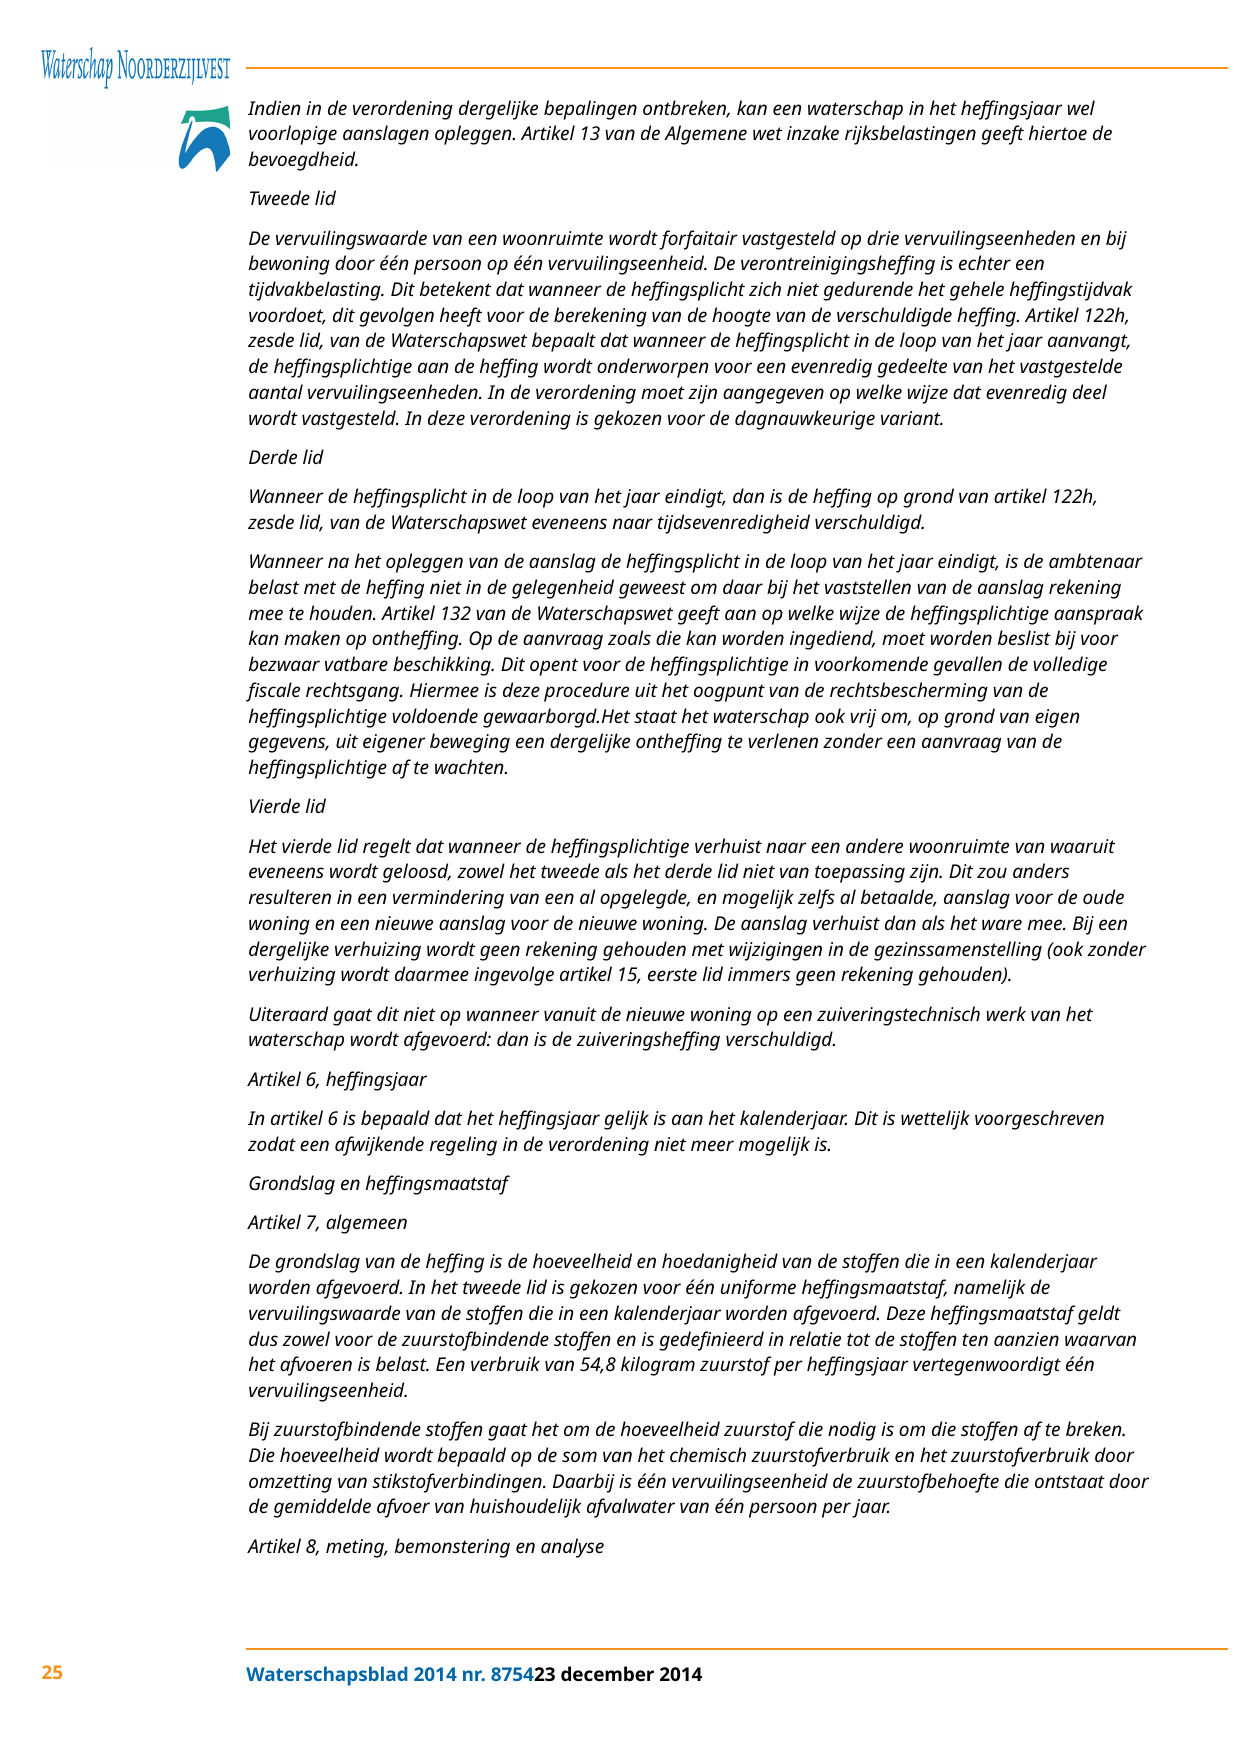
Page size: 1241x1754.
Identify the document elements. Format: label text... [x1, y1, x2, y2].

text De vervuilingswaarde van een woonruimte wordt forfaitair vastgesteld op drie vervuilingseenheden en bij bewoning door één persoon op één vervuilingseenheid. De verontreinigingsheffing is echter een tijdvakbelasting. Dit betekent dat wanneer de heffingsplicht zich niet gedurende het gehele heffingstijdvak voordoet, dit gevolgen heeft voor de berekening van de hoogte van de verschuldigde heffing. Artikel 122h, zesde lid, van de Waterschapswet bepaalt dat wanneer de heffingsplicht in de loop van het jaar aanvangt, de heffingsplichtige aan de heffing wordt onderworpen voor een evenredig gedeelte van het vastgestelde aantal vervuilingseenheden. In de verordening moet zijn aangegeven op welke wijze dat evenredig deel wordt vastgesteld. In deze verordening is gekozen voor de dagnauwkeurige variant. [248, 225, 1152, 431]
text In artikel 6 is bepaald dat het heffingsjaar gelijk is aan het kalenderjaar. Dit is wettelijk voorgeschreven zodat een afwijkende regeling in de verordening niet meer mogelijk is. [248, 1105, 1152, 1156]
text Wanneer de heffingsplicht in de loop van het jaar eindigt, dan is de heffing op grond van artikel 122h, zesde lid, van de Waterschapswet eveneens naar tijdsevenredigheid verschuldigd. [248, 483, 1152, 535]
text Artikel 7, algemeen [248, 1209, 1152, 1235]
text Derde lid [248, 444, 1152, 470]
text Grondslag en heffingsmaatstaf [248, 1170, 1152, 1196]
text Artikel 8, meting, bemonstering en analyse [248, 1533, 1152, 1559]
text Wanneer na het opleggen van de aanslag de heffingsplicht in de loop van het jaar eindigt, is de ambtenaar belast met de heffing niet in de gelegenheid geweest om daar bij het vaststellen van de aanslag rekening mee te houden. Artikel 132 van de Waterschapswet geeft aan op welke wijze de heffingsplichtige aanspraak kan maken op ontheffing. Op de aanvraag zoals die kan worden ingediend, moet worden beslist bij voor bezwaar vatbare beschikking. Dit opent voor de heffingsplichtige in voorkomende gevallen de volledige fiscale rechtsgang. Hiermee is deze procedure uit het oogpunt van de rechtsbescherming van de heffingsplichtige voldoende gewaarborgd.Het staat het waterschap ook vrij om, op grond van eigen gegevens, uit eigener beweging een dergelijke ontheffing te verlenen zonder een aanvraag van de heffingsplichtige af te wachten. [248, 548, 1152, 780]
text Bij zuurstofbindende stoffen gaat het om de hoeveelheid zuurstof die nodig is om die stoffen af te breken. Die hoeveelheid wordt bepaald op de som van het chemisch zuurstofverbruik en het zuurstofverbruik door omzetting van stikstofverbindingen. Daarbij is één vervuilingseenheid de zuurstofbehoefte die ontstaat door de gemiddelde afvoer van huishoudelijk afvalwater van één persoon per jaar. [248, 1416, 1152, 1519]
text Indien in de verordening dergelijke bepalingen ontbreken, kan een waterschap in het heffingsjaar wel voorlopige aanslagen opleggen. Artikel 13 van de Algemene wet inzake rijksbelastingen geeft hiertoe de bevoegdheid. [248, 95, 1152, 172]
picture [41, 47, 231, 172]
text Uiteraard gaat dit niet op wanneer vanuit de nieuwe woning op een zuiveringstechnisch werk van het waterschap wordt afgevoerd: dan is de zuiveringsheffing verschuldigd. [248, 1001, 1152, 1052]
text Artikel 6, heffingsjaar [248, 1066, 1152, 1091]
text De grondslag van de heffing is de hoeveelheid en hoedanigheid van de stoffen die in een kalenderjaar worden afgevoerd. In het tweede lid is gekozen voor één uniforme heffingsmaatstaf, namelijk de vervuilingswaarde van de stoffen die in een kalenderjaar worden afgevoerd. Deze heffingsmaatstaf geldt dus zowel voor de zuurstofbindende stoffen en is gedefinieerd in relatie tot de stoffen ten aanzien waarvan het afvoeren is belast. Een verbruik van 54,8 kilogram zuurstof per heffingsjaar vertegenwoordigt één vervuilingseenheid. [248, 1248, 1152, 1403]
text Vierde lid [248, 793, 1152, 819]
text Tweede lid [248, 186, 1152, 211]
text Het vierde lid regelt dat wanneer de heffingsplichtige verhuist naar een andere woonruimte van waaruit eveneens wordt geloosd, zowel het tweede als het derde lid niet van toepassing zijn. Dit zou anders resulteren in een vermindering van een al opgelegde, en mogelijk zelfs al betaalde, aanslag voor de oude woning en een nieuwe aanslag voor de nieuwe woning. De aanslag verhuist dan als het ware mee. Bij een dergelijke verhuizing wordt geen rekening gehouden met wijzigingen in de gezinssamenstelling (ook zonder verhuizing wordt daarmee ingevolge artikel 15, eerste lid immers geen rekening gehouden). [248, 833, 1152, 987]
